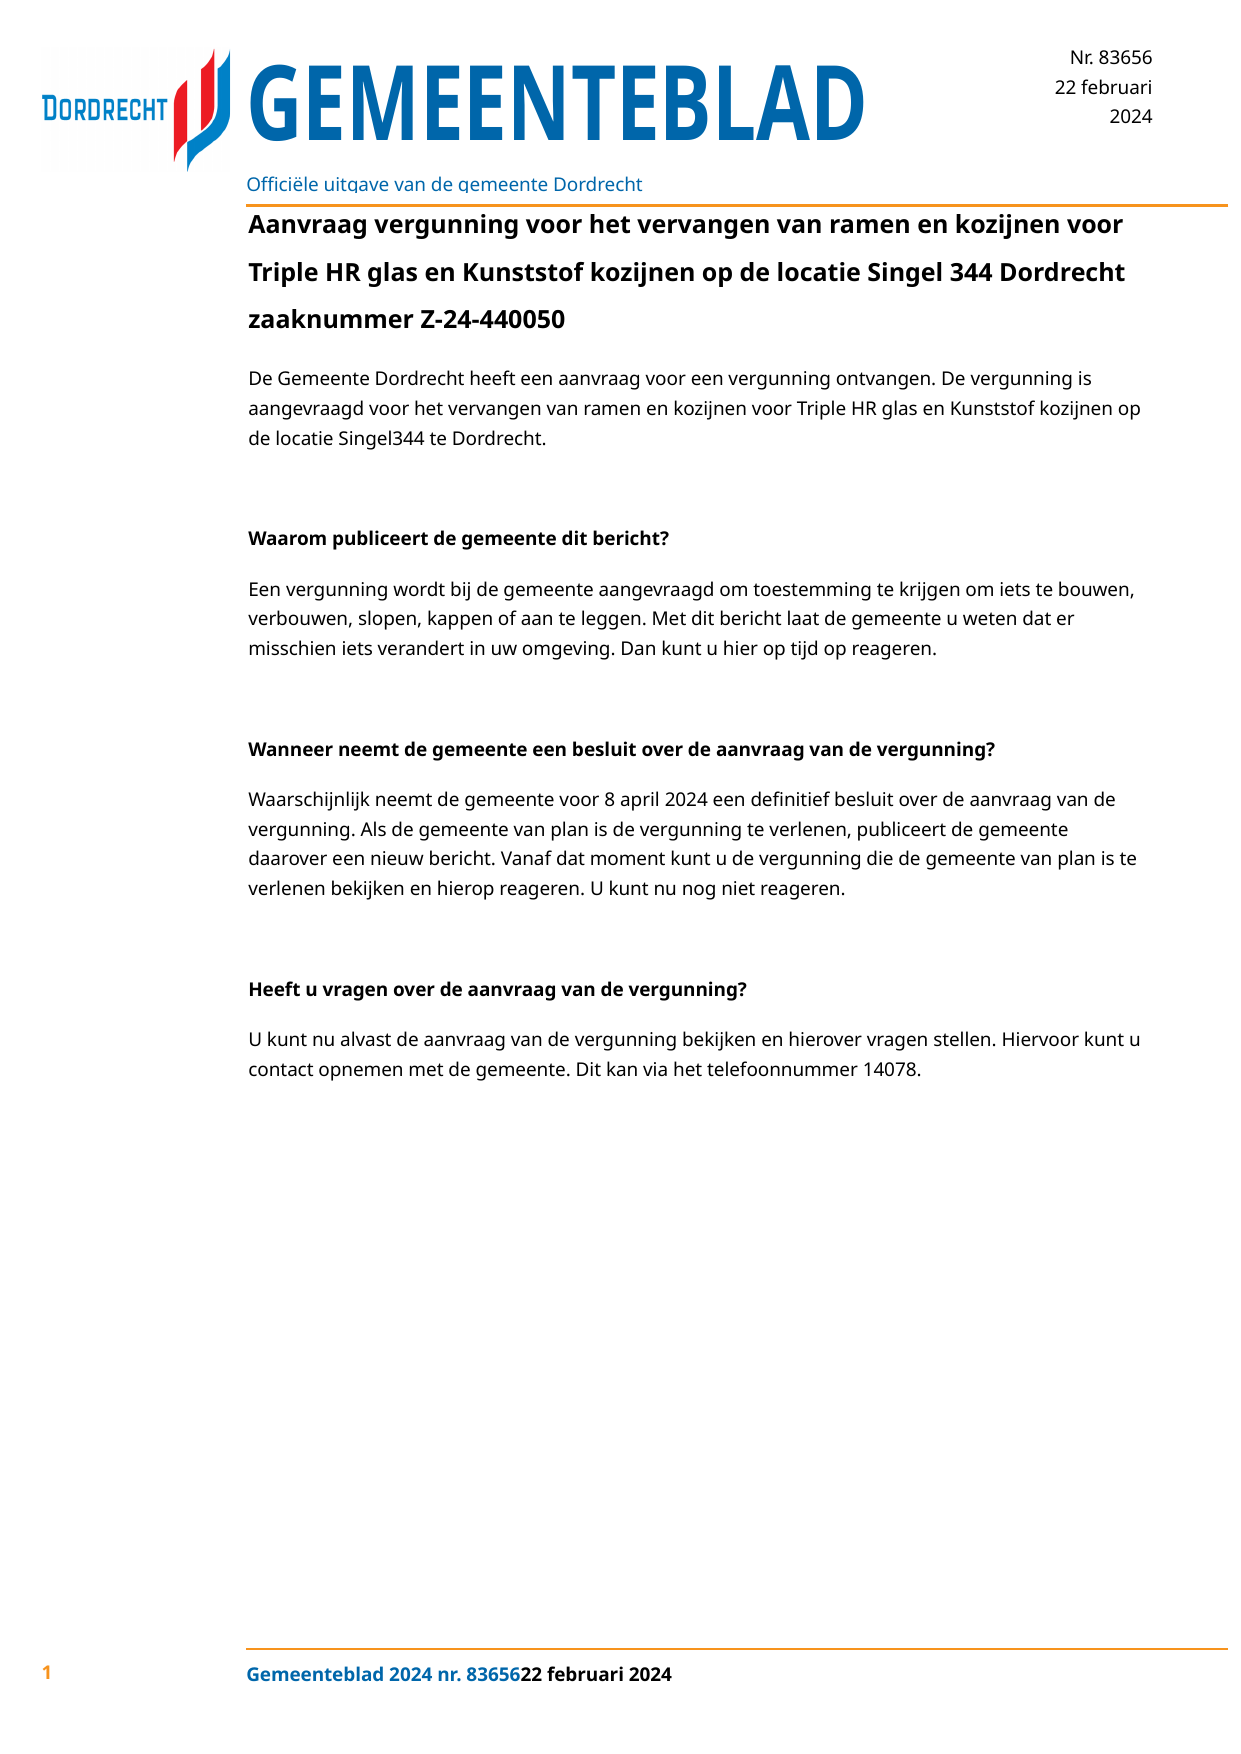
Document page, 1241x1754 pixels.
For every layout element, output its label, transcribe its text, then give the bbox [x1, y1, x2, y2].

text Heeft u vragen over de aanvraag van de vergunning? [248, 976, 1152, 1002]
text Aanvraag vergunning voor het vervangen van ramen en kozijnen voor Triple HR glas en Kunststof kozijnen op de locatie Singel 344 Dordrecht zaaknummer Z-24-440050 [248, 207, 1152, 336]
picture [41, 47, 231, 172]
text Waarschijnlijk neemt de gemeente voor 8 april 2024 een definitief besluit over de aanvraag van de vergunning. Als de gemeente van plan is de vergunning te verlenen, publiceert de gemeente daarover een nieuw bericht. Vanaf dat moment kunt u de vergunning die de gemeente van plan is te verlenen bekijken en hierop reageren. U kunt nu nog niet reageren. [248, 786, 1152, 901]
text U kunt nu alvast de aanvraag van de vergunning bekijken en hierover vragen stellen. Hiervoor kunt u contact opnemen met de gemeente. Dit kan via het telefoonnummer 14078. [248, 1026, 1152, 1082]
text Een vergunning wordt bij de gemeente aangevraagd om toestemming te krijgen om iets te bouwen, verbouwen, slopen, kappen of aan te leggen. Met dit bericht laat de gemeente u weten dat er misschien iets verandert in uw omgeving. Dan kunt u hier op tijd op reageren. [248, 576, 1152, 661]
text De Gemeente Dordrecht heeft een aanvraag voor een vergunning ontvangen. De vergunning is aangevraagd voor het vervangen van ramen en kozijnen voor Triple HR glas en Kunststof kozijnen op de locatie Singel344 te Dordrecht. [248, 366, 1152, 450]
text Wanneer neemt de gemeente een besluit over de aanvraag van de vergunning? [248, 736, 1152, 762]
text Waarom publiceert de gemeente dit bericht? [248, 526, 1152, 551]
